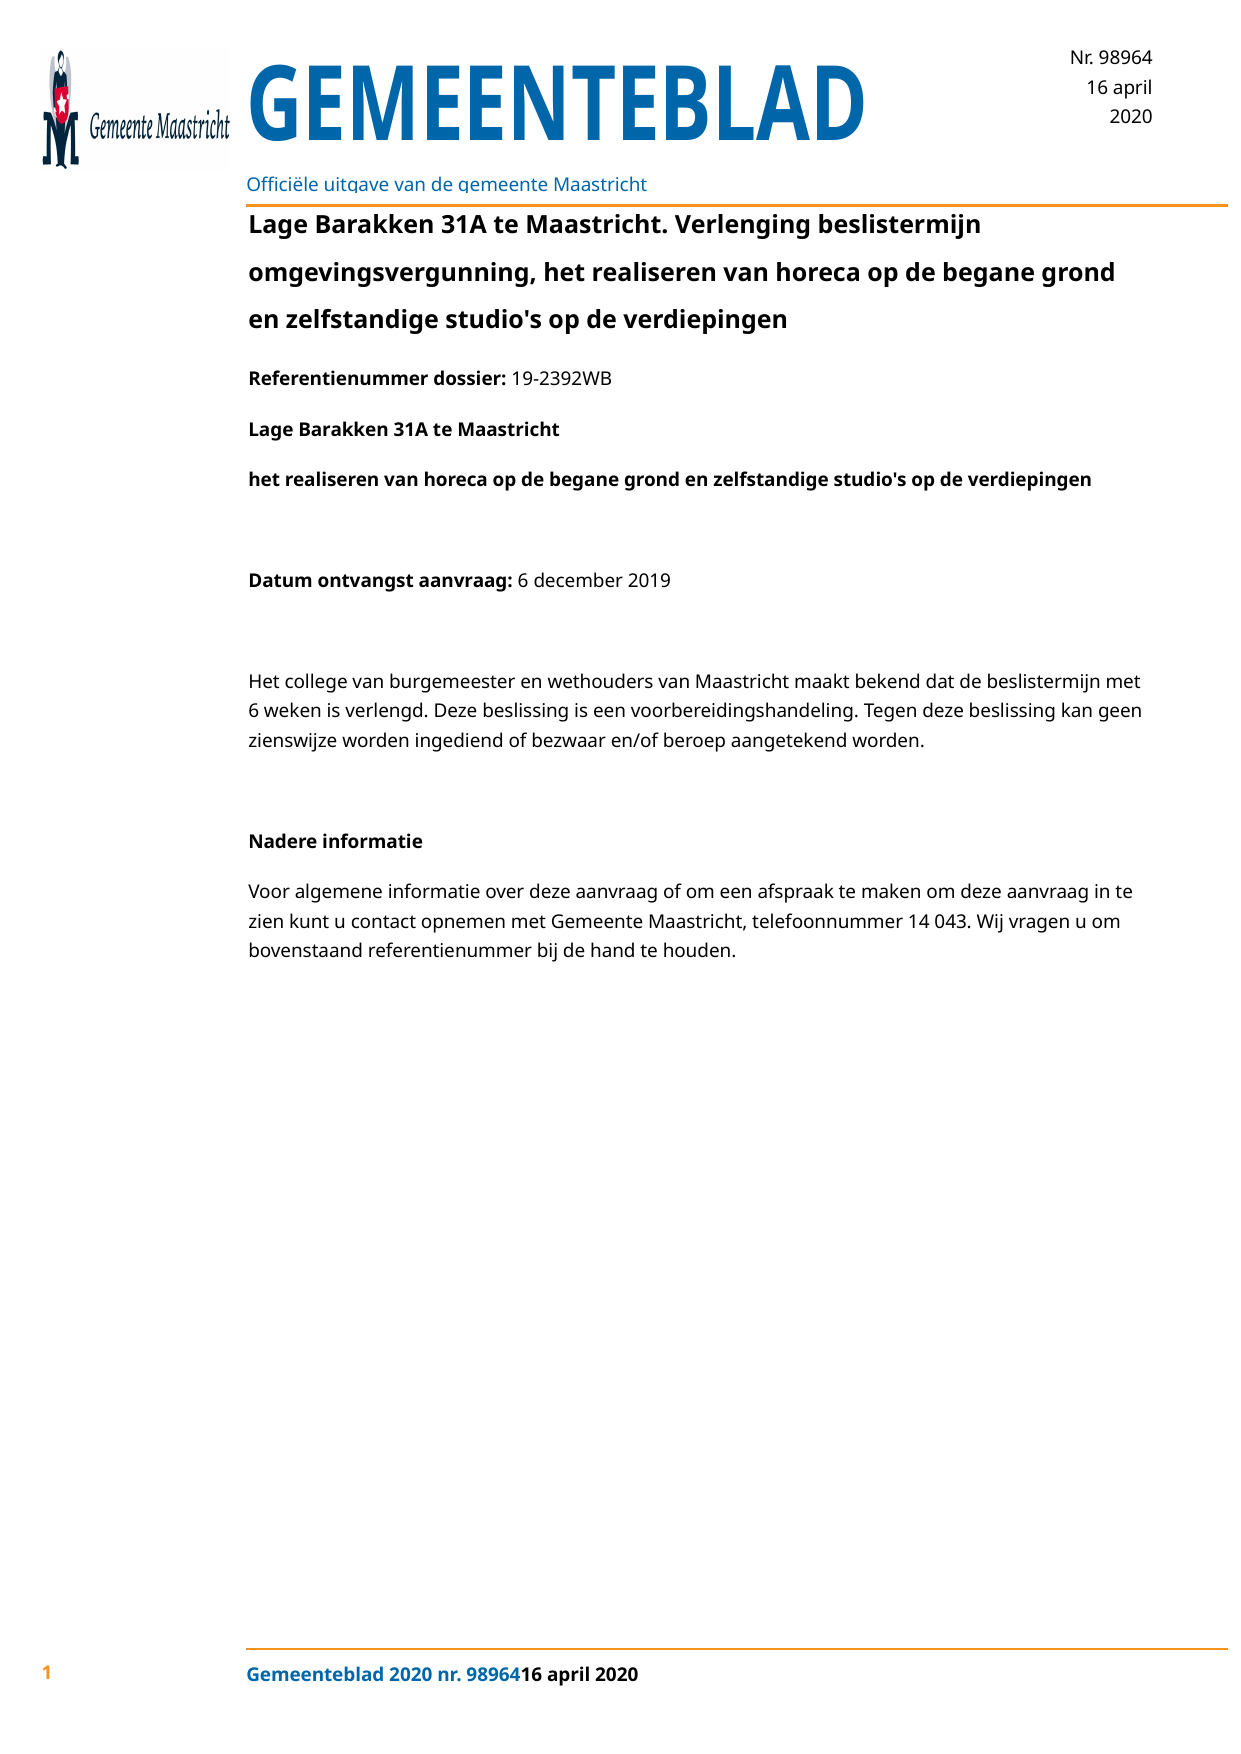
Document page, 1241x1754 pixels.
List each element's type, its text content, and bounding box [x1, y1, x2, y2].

text Lage Barakken 31A te Maastricht [248, 416, 1152, 442]
text Datum ontvangst aanvraag: 6 december 2019 [248, 567, 1152, 593]
text Voor algemene informatie over deze aanvraag of om een afspraak te maken om deze aanvraag in te zien kunt u contact opnemen met Gemeente Maastricht, telefoonnummer 14 043. Wij vragen u om bovenstaand referentienummer bij de hand te houden. [248, 878, 1152, 963]
text Het college van burgemeester en wethouders van Maastricht maakt bekend dat de beslistermijn met 6 weken is verlengd. Deze beslissing is een voorbereidingshandeling. Tegen deze beslissing kan geen zienswijze worden ingediend of bezwaar en/of beroep aangetekend worden. [248, 668, 1152, 753]
text Lage Barakken 31A te Maastricht. Verlenging beslistermijn omgevingsvergunning, het realiseren van horeca op de begane grond en zelfstandige studio's op de verdiepingen [248, 207, 1152, 336]
picture [41, 47, 231, 172]
text het realiseren van horeca op de begane grond en zelfstandige studio's op de verdiepingen [248, 466, 1152, 492]
text Nadere informatie [248, 828, 1152, 854]
text Referentienummer dossier: 19-2392WB [248, 366, 1152, 391]
